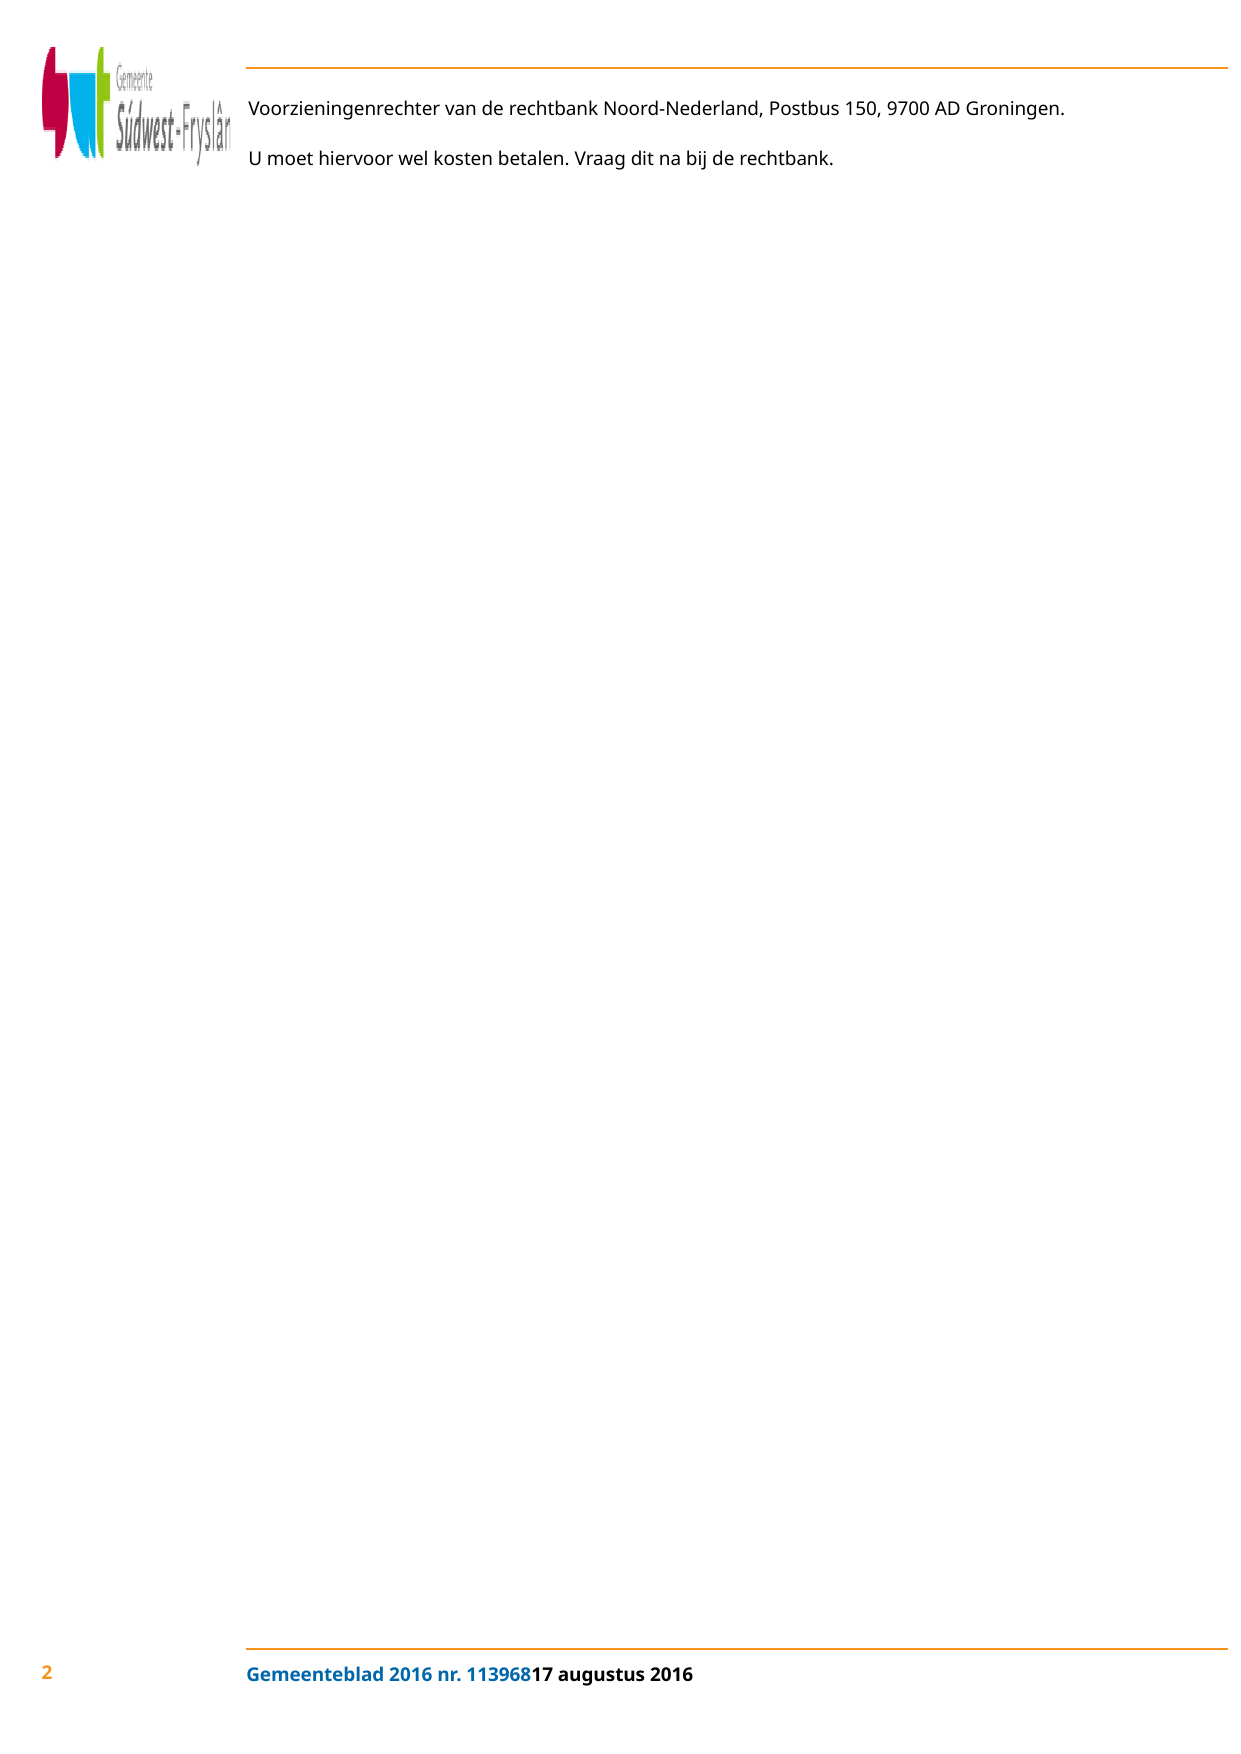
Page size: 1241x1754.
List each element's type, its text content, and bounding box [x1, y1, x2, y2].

text U moet hiervoor wel kosten betalen. Vraag dit na bij de rechtbank. [248, 145, 1152, 171]
text Voorzieningenrechter van de rechtbank Noord-Nederland, Postbus 150, 9700 AD Groningen. [248, 95, 1152, 121]
picture [41, 47, 231, 172]
